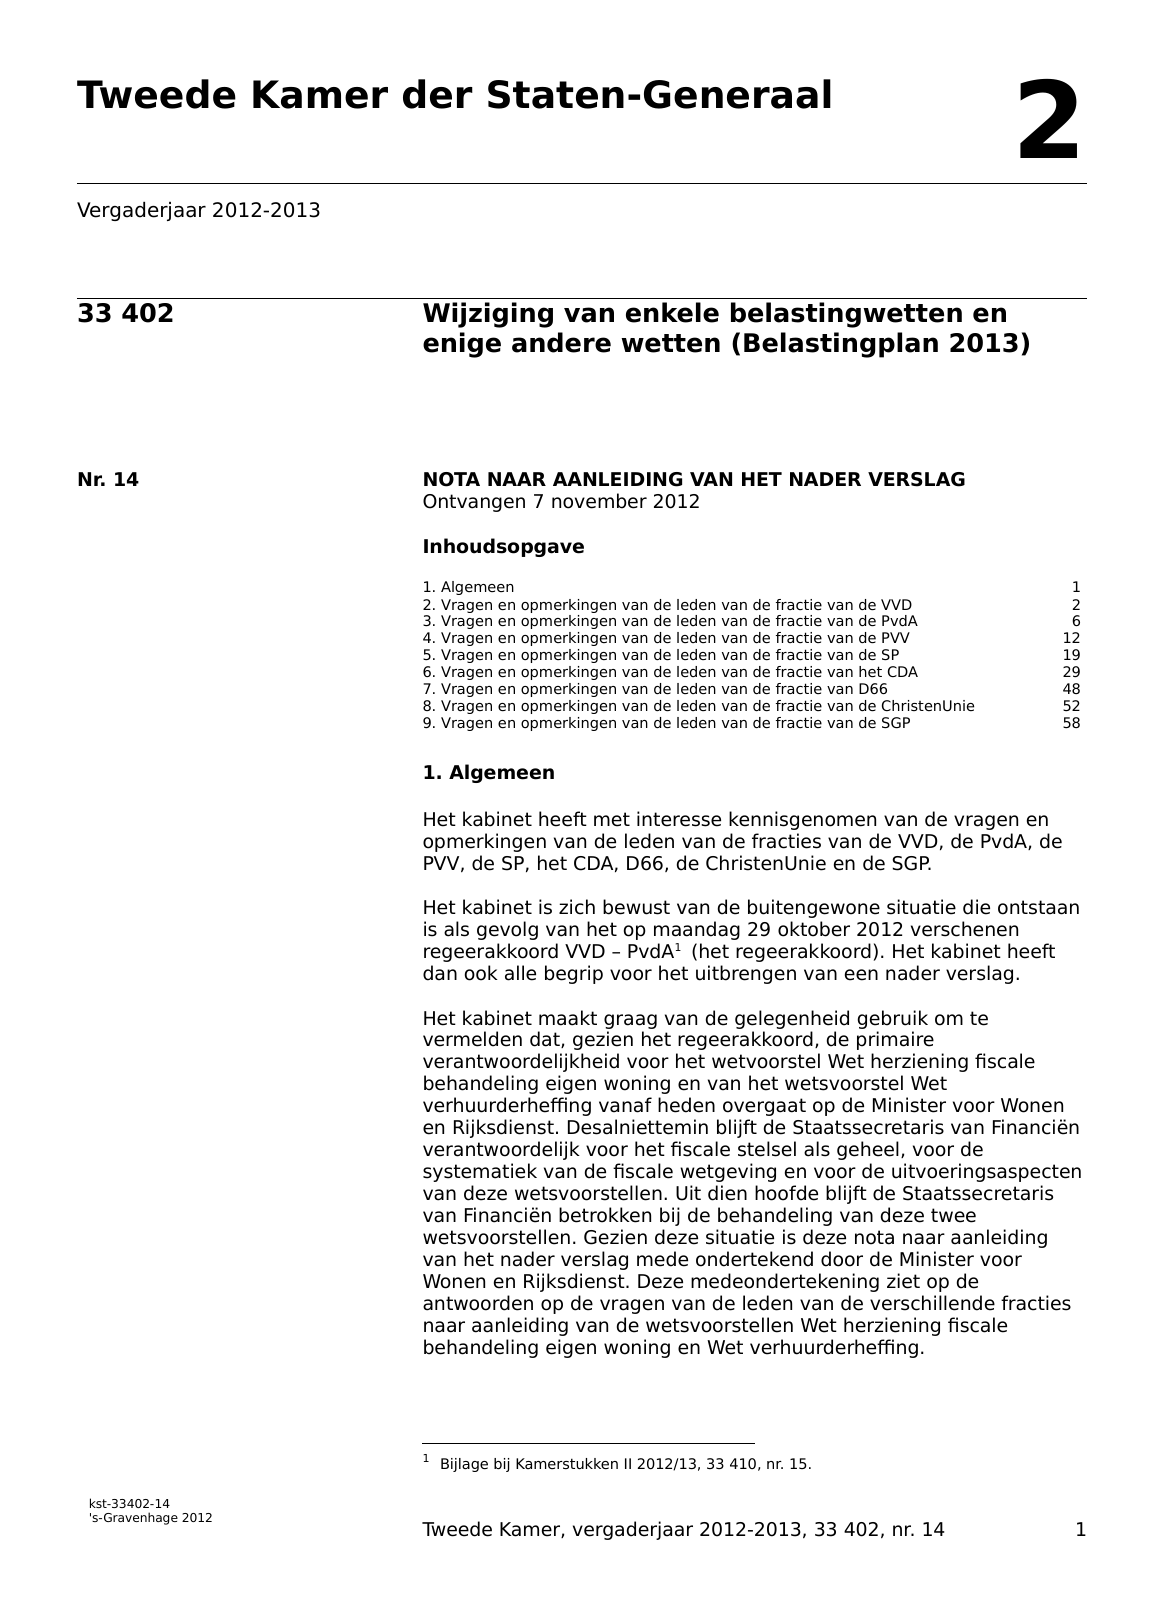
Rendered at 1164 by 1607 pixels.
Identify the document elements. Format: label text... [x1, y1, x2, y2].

subtitle Inhoudsopgave [422, 536, 1087, 557]
text Bijlage bij Kamerstukken II 2012/13, 33 410, nr. 15. [422, 1452, 1087, 1474]
table_cell Vergaderjaar 2012-2013 [77, 184, 1087, 298]
table_cell 7. Vragen en opmerkingen van de leden van de fractie van D66 [422, 681, 1013, 698]
table_cell 6. Vragen en opmerkingen van de leden van de fractie van het CDA [422, 664, 1013, 681]
text Het kabinet heeft met interesse kennisgenomen van de vragen en opmerkingen van de leden van de fracties van de VVD, de PvdA, de PVV, de SP, het CDA, D66, de ChristenUnie en de SGP. [422, 809, 1087, 875]
table_cell 3. Vragen en opmerkingen van de leden van de fractie van de PvdA [422, 613, 1013, 630]
table_cell 19 [1013, 647, 1087, 664]
table_cell 8. Vragen en opmerkingen van de leden van de fractie van de ChristenUnie [422, 698, 1013, 715]
text 's-Gravenhage 2012 [88, 1511, 323, 1525]
table_cell 29 [1013, 664, 1087, 681]
subtitle Nr. 14 NOTA NAAR AANLEIDING VAN HET NADER VERSLAG [77, 469, 1087, 491]
table_header 1. Algemeen [422, 579, 1013, 596]
subtitle 33 402 Wijziging van enkele belastingwetten en enige andere wetten (Belastingplan 2013) [77, 299, 1087, 358]
text Het kabinet is zich bewust van de buitengewone situatie die ontstaan is als gevolg van het op maandag 29 oktober 2012 verschenen regeerakkoord VVD – PvdA (het regeerakkoord). Het kabinet heeft dan ook alle begrip voor het uitbrengen van een nader verslag. [422, 897, 1087, 985]
table_header 1 [1013, 579, 1087, 596]
table_header Tweede Kamer der Staten-Generaal [77, 59, 886, 183]
text kst-33402-14 [88, 1497, 323, 1511]
subtitle 1. Algemeen [422, 762, 1087, 784]
table_cell 2 [1013, 596, 1087, 613]
table_cell 12 [1013, 630, 1087, 647]
table_cell 5. Vragen en opmerkingen van de leden van de fractie van de SP [422, 647, 1013, 664]
table_cell 9. Vragen en opmerkingen van de leden van de fractie van de SGP [422, 715, 1013, 732]
table_cell 48 [1013, 681, 1087, 698]
table_cell 6 [1013, 613, 1087, 630]
text Het kabinet maakt graag van de gelegenheid gebruik om te vermelden dat, gezien het regeerakkoord, de primaire verantwoordelijkheid voor het wetvoorstel Wet herziening fiscale behandeling eigen woning en van het wetsvoorstel Wet verhuurderheffing vanaf heden overgaat op de Minister voor Wonen en Rijksdienst. Desalniettemin blijft de Staatssecretaris van Financiën verantwoordelijk voor het fiscale stelsel als geheel, voor de systematiek van de fiscale wetgeving en voor de uitvoeringsaspecten van deze wetsvoorstellen. Uit dien hoofde blijft de Staatssecretaris van Financiën betrokken bij de behandeling van deze twee wetsvoorstellen. Gezien deze situatie is deze nota naar aanleiding van het nader verslag mede ondertekend door de Minister voor Wonen en Rijksdienst. Deze medeondertekening ziet op de antwoorden op de vragen van de leden van de verschillende fracties naar aanleiding van de wetsvoorstellen Wet herziening fiscale behandeling eigen woning en Wet verhuurderheffing. [422, 1007, 1087, 1359]
table_cell 2. Vragen en opmerkingen van de leden van de fractie van de VVD [422, 596, 1013, 613]
table_header 2 [886, 59, 1087, 183]
text Ontvangen 7 november 2012 [422, 491, 1087, 513]
table_cell 58 [1013, 715, 1087, 732]
table_cell 52 [1013, 698, 1087, 715]
table_cell 4. Vragen en opmerkingen van de leden van de fractie van de PVV [422, 630, 1013, 647]
